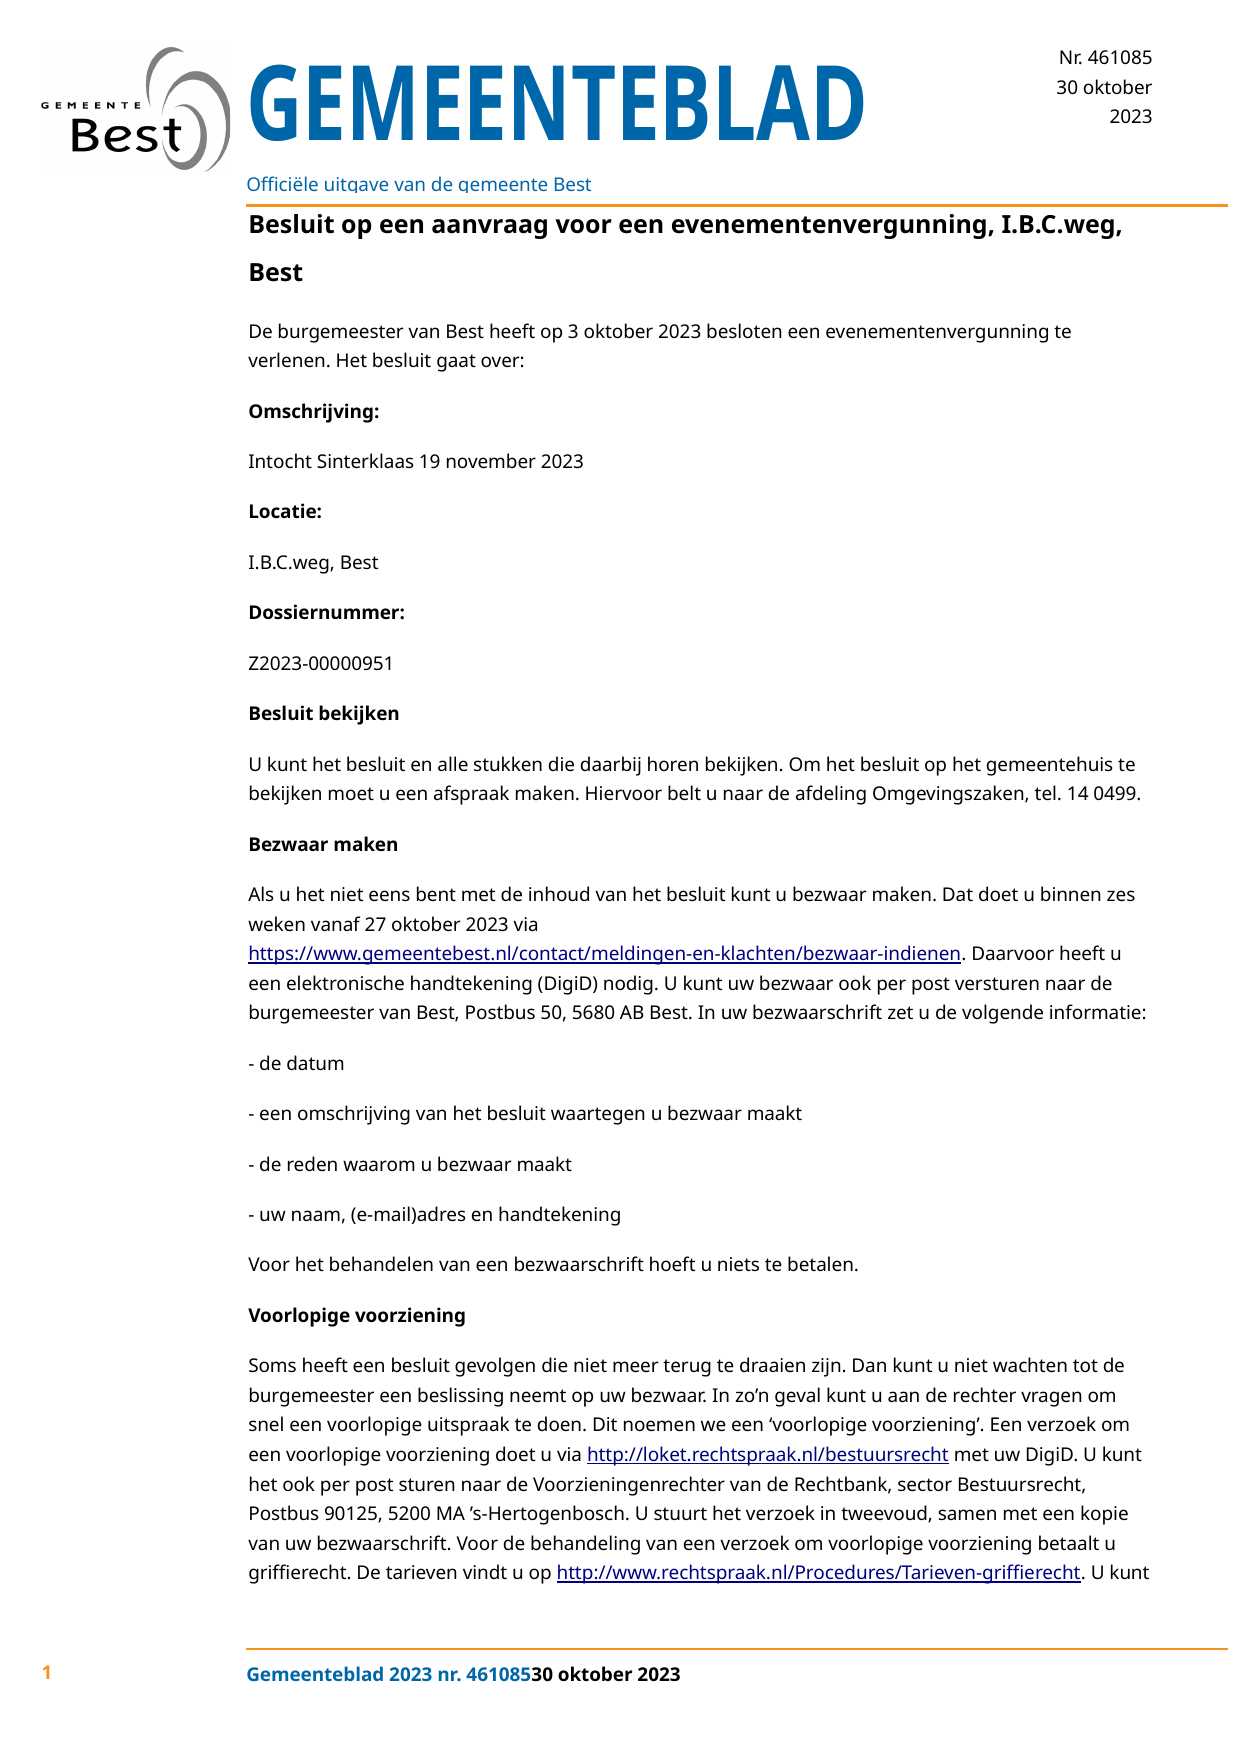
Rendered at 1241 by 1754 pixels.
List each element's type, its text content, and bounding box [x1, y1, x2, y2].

text Intocht Sinterklaas 19 november 2023 [248, 448, 1152, 474]
text - een omschrijving van het besluit waartegen u bezwaar maakt [248, 1100, 1152, 1126]
text - de reden waarom u bezwaar maakt [248, 1151, 1152, 1177]
text Dossiernummer: [248, 599, 1152, 625]
text U kunt het besluit en alle stukken die daarbij horen bekijken. Om het besluit op het gemeentehuis te bekijken moet u een afspraak maken. Hiervoor belt u naar de afdeling Omgevingszaken, tel. 14 0499. [248, 751, 1152, 806]
text Voorlopige voorziening [248, 1302, 1152, 1328]
text Locatie: [248, 499, 1152, 524]
text - de datum [248, 1050, 1152, 1076]
text Als u het niet eens bent met de inhoud van het besluit kunt u bezwaar maken. Dat doet u binnen zes weken vanaf 27 oktober 2023 via https://www.gemeentebest.nl/contact/meldingen-en-klachten/bezwaar-indienen. Daarvoor heeft u een elektronische handtekening (DigiD) nodig. U kunt uw bezwaar ook per post versturen naar de burgemeester van Best, Postbus 50, 5680 AB Best. In uw bezwaarschrift zet u de volgende informatie: [248, 881, 1152, 1025]
picture [41, 47, 231, 172]
text Bezwaar maken [248, 831, 1152, 857]
text I.B.C.weg, Best [248, 549, 1152, 575]
text - uw naam, (e-mail)adres en handtekening [248, 1201, 1152, 1227]
text Z2023-00000951 [248, 650, 1152, 676]
text Besluit op een aanvraag voor een evenementenvergunning, I.B.C.weg, Best [248, 207, 1152, 288]
text Omschrijving: [248, 398, 1152, 424]
text Voor het behandelen van een bezwaarschrift hoeft u niets te betalen. [248, 1252, 1152, 1277]
text Besluit bekijken [248, 700, 1152, 726]
text Soms heeft een besluit gevolgen die niet meer terug te draaien zijn. Dan kunt u niet wachten tot de burgemeester een beslissing neemt op uw bezwaar. In zo’n geval kunt u aan de rechter vragen om snel een voorlopige uitspraak te doen. Dit noemen we een ‘voorlopige voorziening’. Een verzoek om een voorlopige voorziening doet u via http://loket.rechtspraak.nl/bestuursrecht met uw DigiD. U kunt het ook per post sturen naar de Voorzieningenrechter van de Rechtbank, sector Bestuursrecht, Postbus 90125, 5200 MA ’s-Hertogenbosch. U stuurt het verzoek in tweevoud, samen met een kopie van uw bezwaarschrift. Voor de behandeling van een verzoek om voorlopige voorziening betaalt u griffierecht. De tarieven vindt u op http://www.rechtspraak.nl/Procedures/Tarieven-griffierecht. U kunt [248, 1352, 1152, 1585]
text De burgemeester van Best heeft op 3 oktober 2023 besloten een evenementenvergunning te verlenen. Het besluit gaat over: [248, 318, 1152, 373]
